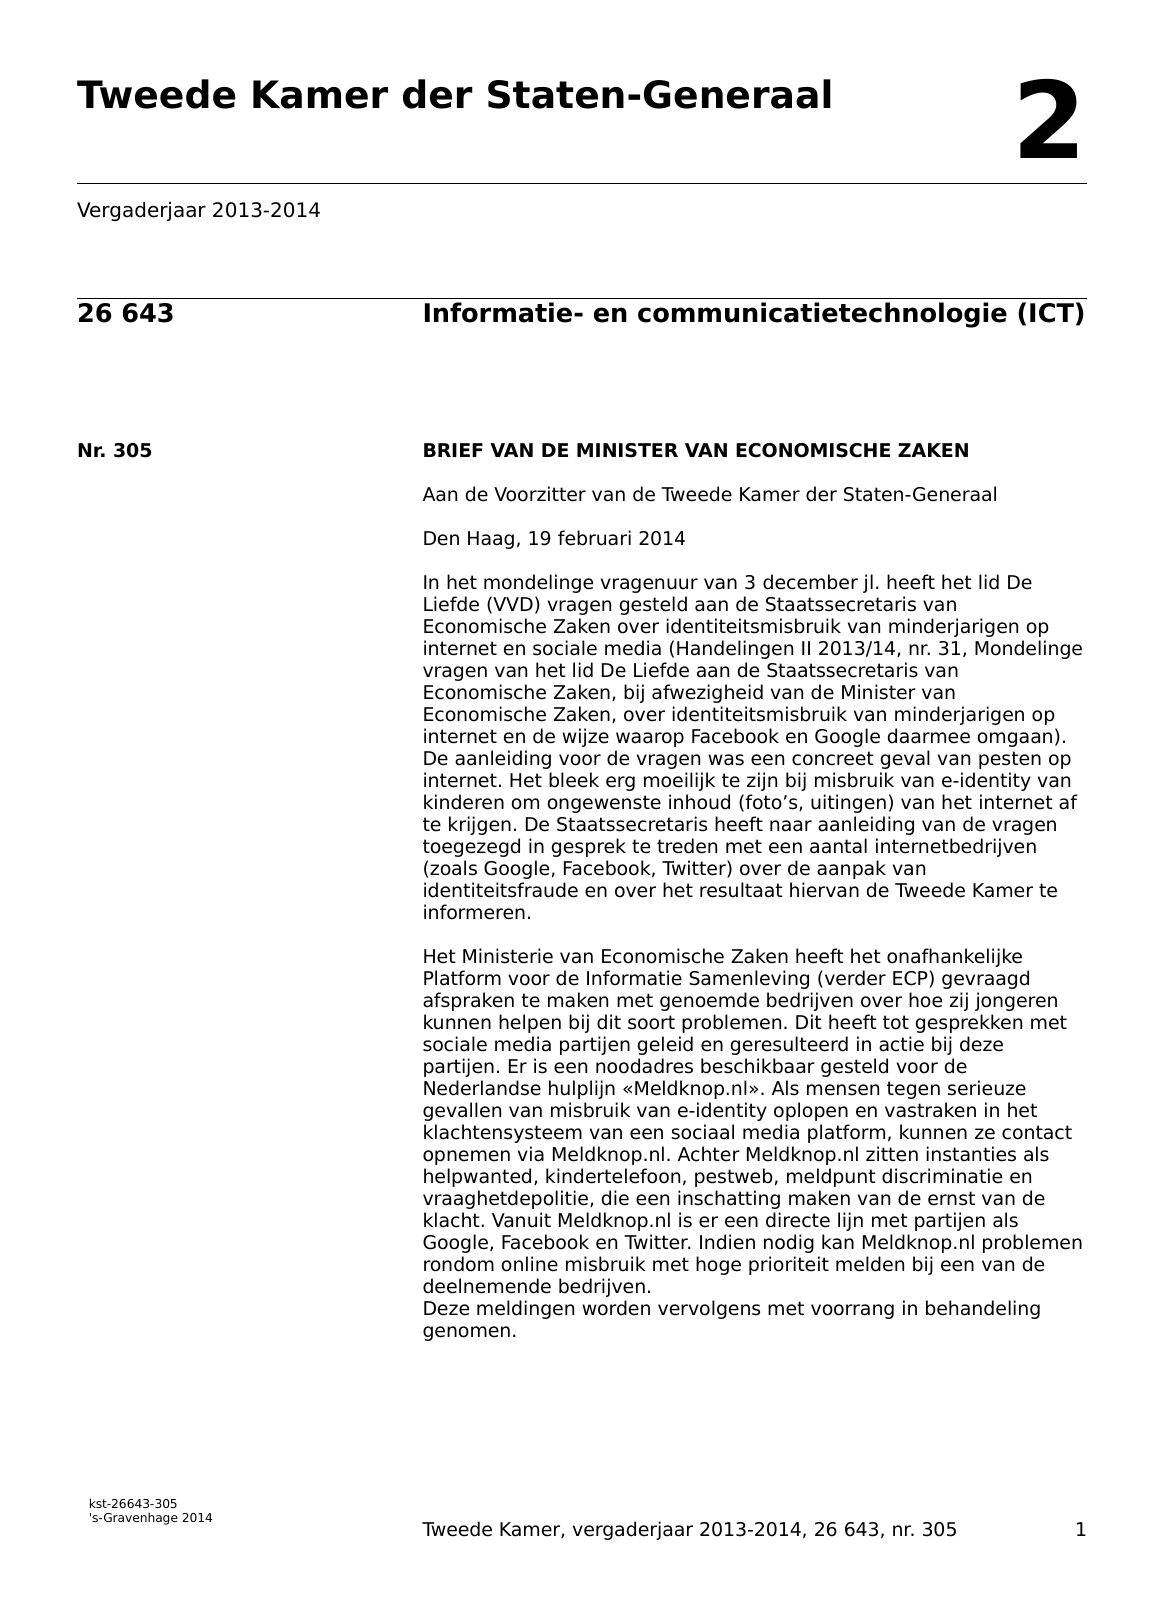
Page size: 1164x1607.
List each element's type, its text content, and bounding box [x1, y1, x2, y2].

text Het Ministerie van Economische Zaken heeft het onafhankelijke Platform voor de Informatie Samenleving (verder ECP) gevraagd afspraken te maken met genoemde bedrijven over hoe zij jongeren kunnen helpen bij dit soort problemen. Dit heeft tot gesprekken met sociale media partijen geleid en geresulteerd in actie bij deze partijen. Er is een noodadres beschikbaar gesteld voor de Nederlandse hulplijn «Meldknop.nl». Als mensen tegen serieuze gevallen van misbruik van e-identity oplopen en vastraken in het klachtensysteem van een sociaal media platform, kunnen ze contact opnemen via Meldknop.nl. Achter Meldknop.nl zitten instanties als helpwanted, kindertelefoon, pestweb, meldpunt discriminatie en vraaghetdepolitie, die een inschatting maken van de ernst van de klacht. Vanuit Meldknop.nl is er een directe lijn met partijen als Google, Facebook en Twitter. Indien nodig kan Meldknop.nl problemen rondom online misbruik met hoge prioriteit melden bij een van de deelnemende bedrijven. [422, 946, 1087, 1298]
subtitle Nr. 305 BRIEF VAN DE MINISTER VAN ECONOMISCHE ZAKEN [77, 440, 1087, 462]
text In het mondelinge vragenuur van 3 december jl. heeft het lid De Liefde (VVD) vragen gesteld aan de Staatssecretaris van Economische Zaken over identiteitsmisbruik van minderjarigen op internet en sociale media (Handelingen II 2013/14, nr. 31, Mondelinge vragen van het lid De Liefde aan de Staatssecretaris van Economische Zaken, bij afwezigheid van de Minister van Economische Zaken, over identiteitsmisbruik van minderjarigen op internet en de wijze waarop Facebook en Google daarmee omgaan). De aanleiding voor de vragen was een concreet geval van pesten op internet. Het bleek erg moeilijk te zijn bij misbruik van e-identity van kinderen om ongewenste inhoud (foto’s, uitingen) van het internet af te krijgen. De Staatssecretaris heeft naar aanleiding van de vragen toegezegd in gesprek te treden met een aantal internetbedrijven (zoals Google, Facebook, Twitter) over de aanpak van identiteitsfraude en over het resultaat hiervan de Tweede Kamer te informeren. [422, 572, 1087, 924]
table_header Tweede Kamer der Staten-Generaal [77, 59, 886, 183]
text Deze meldingen worden vervolgens met voorrang in behandeling genomen. [422, 1298, 1087, 1342]
text Den Haag, 19 februari 2014 [422, 528, 1087, 550]
text kst-26643-305 [88, 1497, 323, 1511]
text 's-Gravenhage 2014 [88, 1511, 323, 1525]
table_header 2 [886, 59, 1087, 183]
text Aan de Voorzitter van de Tweede Kamer der Staten-Generaal [422, 484, 1087, 506]
subtitle 26 643 Informatie- en communicatietechnologie (ICT) [77, 299, 1087, 329]
table_cell Vergaderjaar 2013-2014 [77, 184, 1087, 298]
